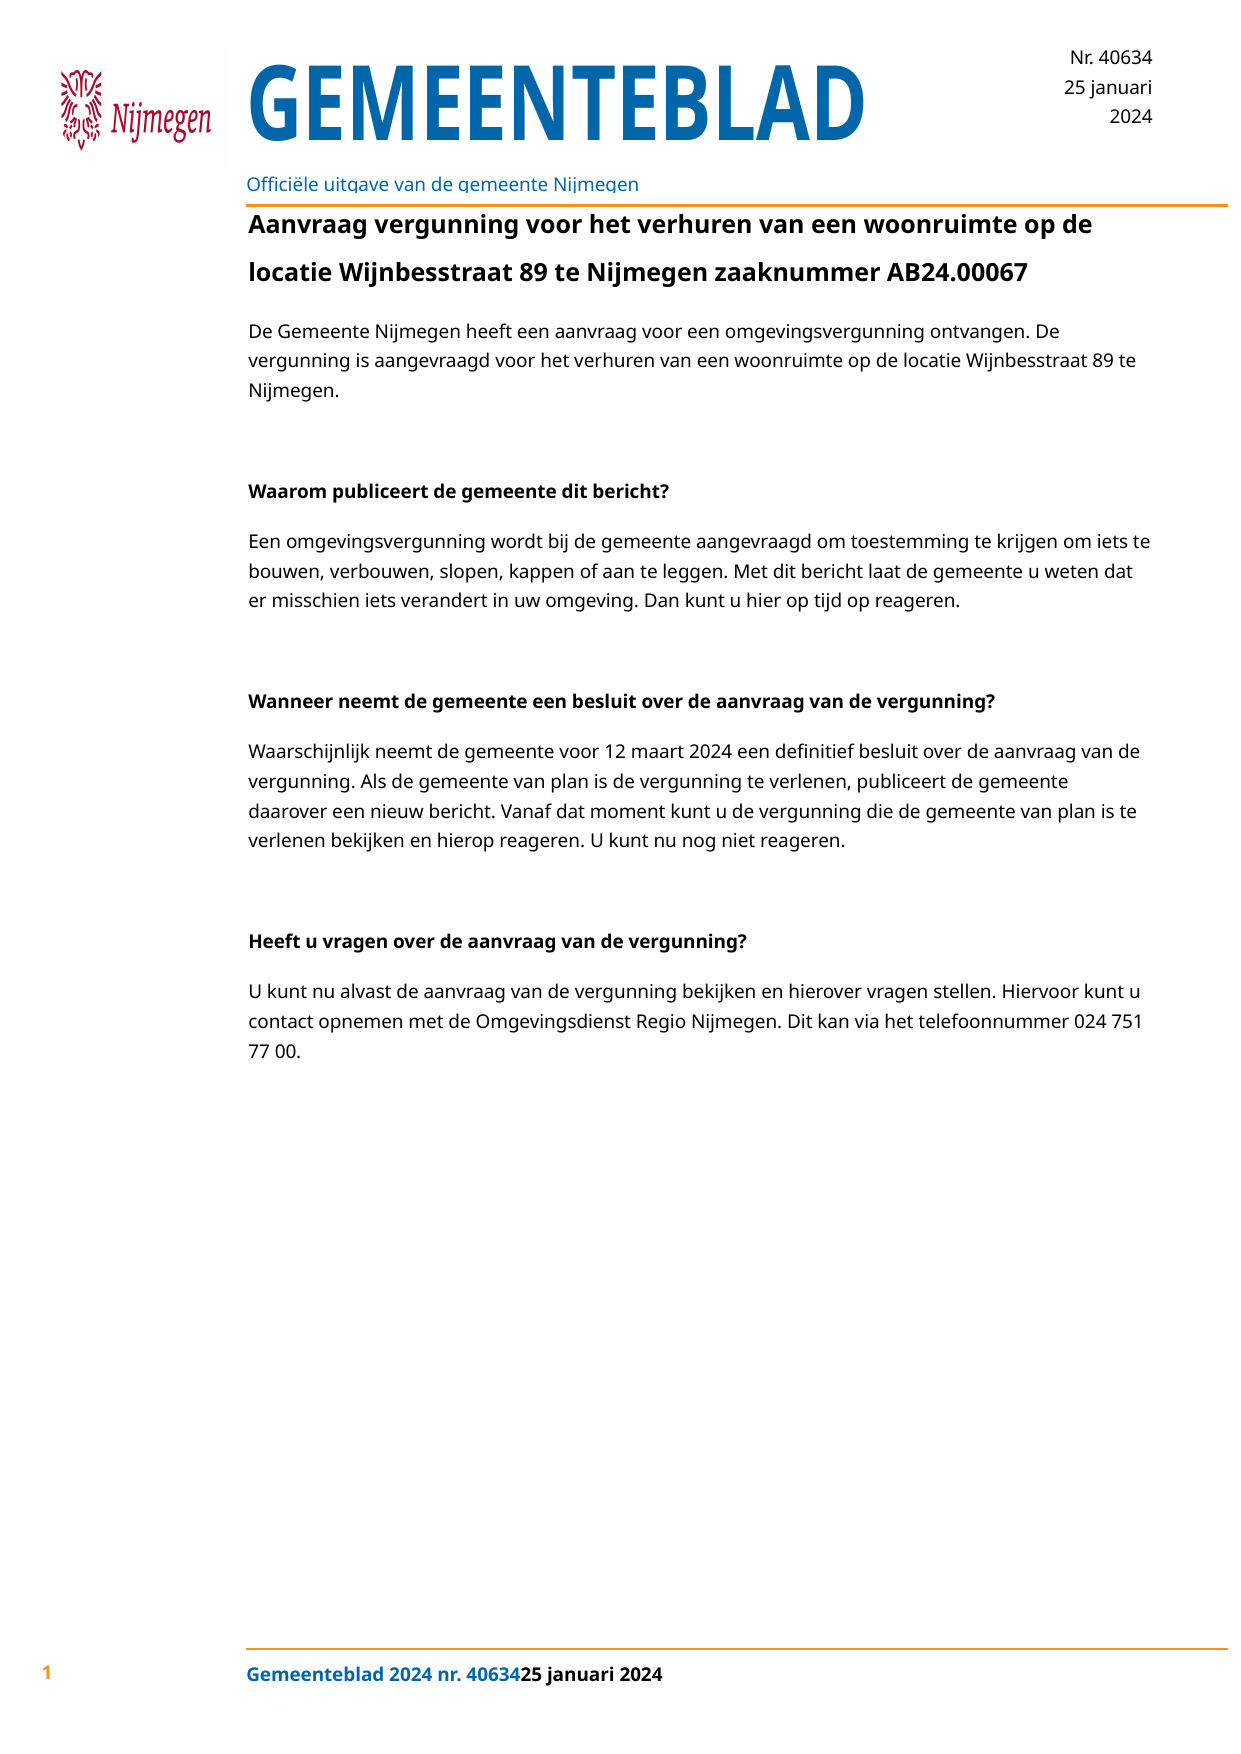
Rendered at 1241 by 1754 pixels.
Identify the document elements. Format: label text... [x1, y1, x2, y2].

text Heeft u vragen over de aanvraag van de vergunning? [248, 928, 1152, 954]
text Waarom publiceert de gemeente dit bericht? [248, 478, 1152, 504]
text Een omgevingsvergunning wordt bij de gemeente aangevraagd om toestemming te krijgen om iets te bouwen, verbouwen, slopen, kappen of aan te leggen. Met dit bericht laat de gemeente u weten dat er misschien iets verandert in uw omgeving. Dan kunt u hier op tijd op reageren. [248, 528, 1152, 613]
text Aanvraag vergunning voor het verhuren van een woonruimte op de locatie Wijnbesstraat 89 te Nijmegen zaaknummer AB24.00067 [248, 207, 1152, 288]
picture [41, 47, 231, 172]
text Waarschijnlijk neemt de gemeente voor 12 maart 2024 een definitief besluit over de aanvraag van de vergunning. Als de gemeente van plan is de vergunning te verlenen, publiceert de gemeente daarover een nieuw bericht. Vanaf dat moment kunt u de vergunning die de gemeente van plan is te verlenen bekijken en hierop reageren. U kunt nu nog niet reageren. [248, 739, 1152, 853]
text De Gemeente Nijmegen heeft een aanvraag voor een omgevingsvergunning ontvangen. De vergunning is aangevraagd voor het verhuren van een woonruimte op de locatie Wijnbesstraat 89 te Nijmegen. [248, 318, 1152, 403]
text U kunt nu alvast de aanvraag van de vergunning bekijken en hierover vragen stellen. Hiervoor kunt u contact opnemen met de Omgevingsdienst Regio Nijmegen. Dit kan via het telefoonnummer 024 751 77 00. [248, 979, 1152, 1064]
text Wanneer neemt de gemeente een besluit over de aanvraag van de vergunning? [248, 688, 1152, 714]
